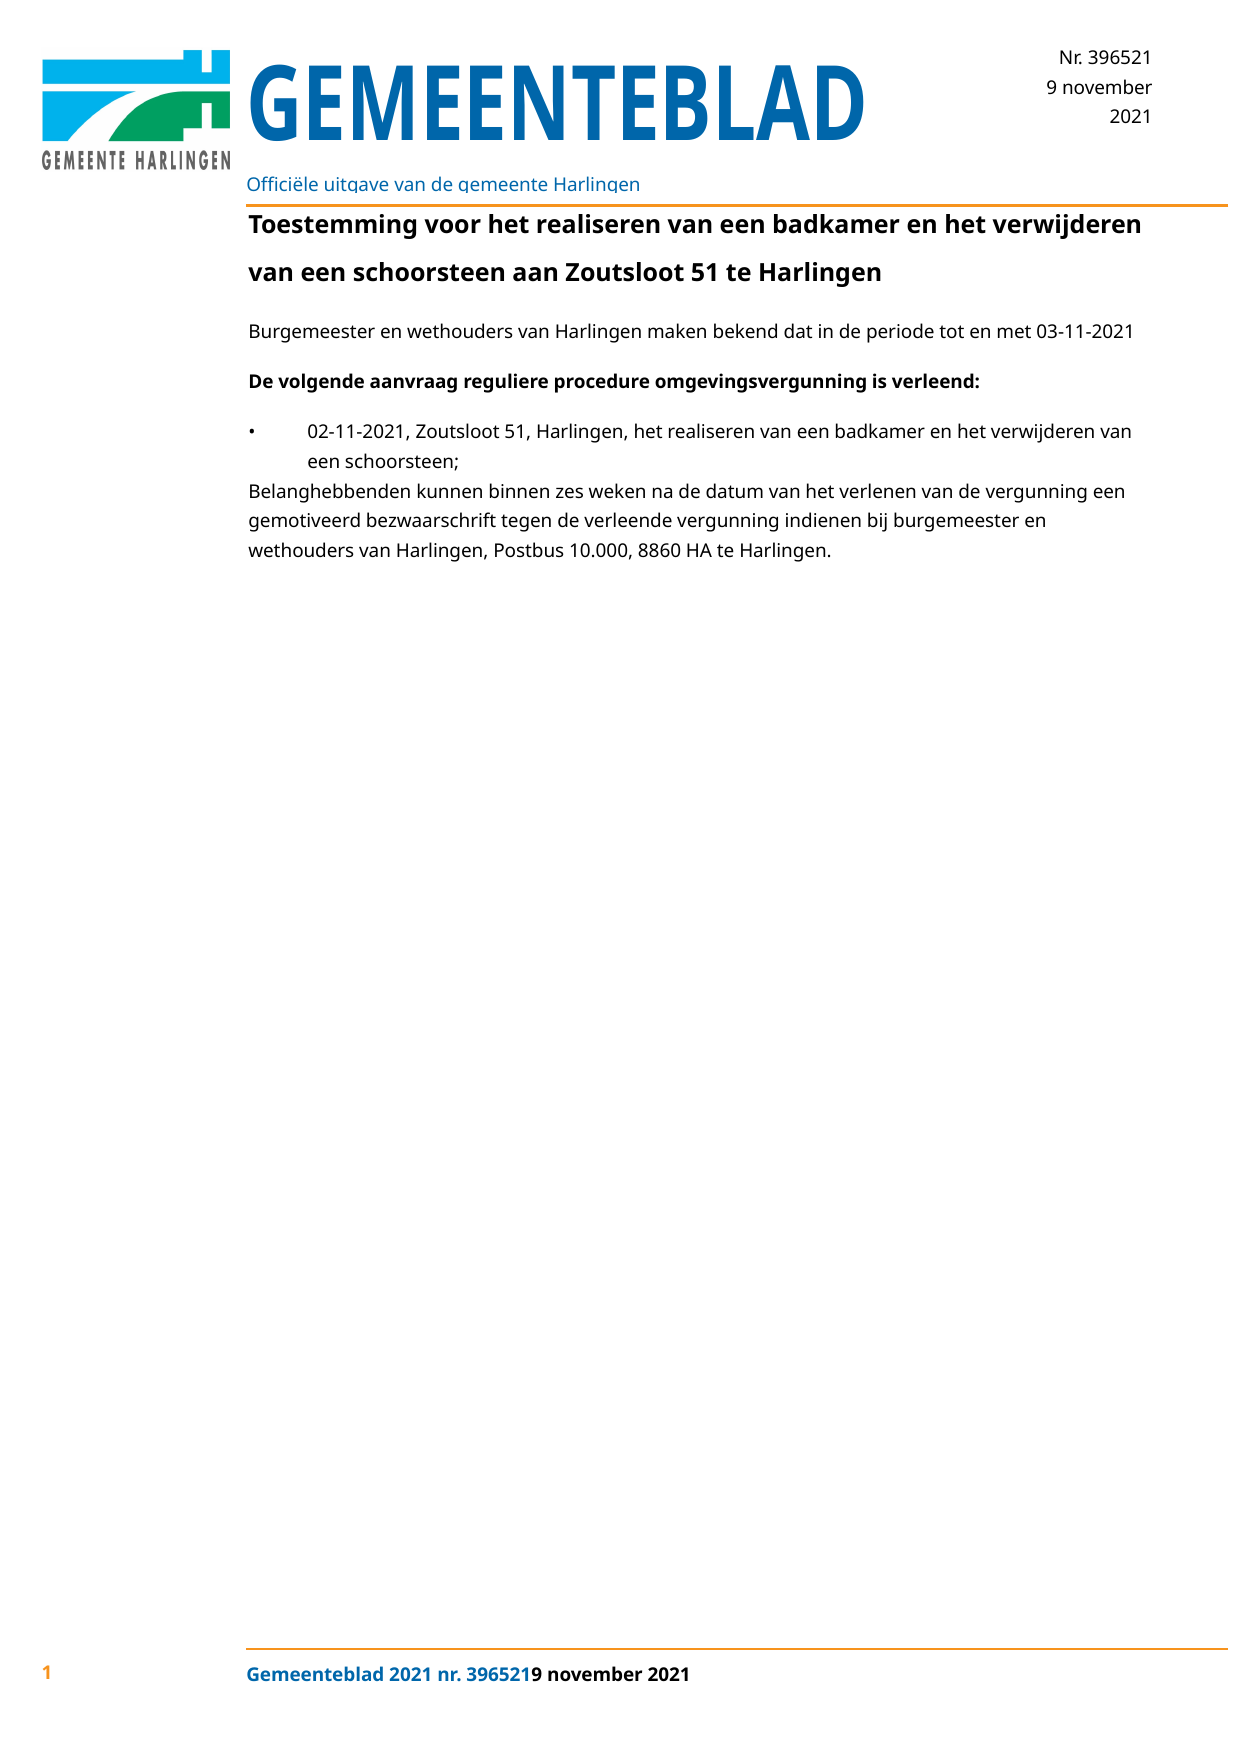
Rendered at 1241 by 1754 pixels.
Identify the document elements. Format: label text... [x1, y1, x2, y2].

text De volgende aanvraag reguliere procedure omgevingsvergunning is verleend: [248, 368, 1152, 394]
text Belanghebbenden kunnen binnen zes weken na de datum van het verlenen van de vergunning een gemotiveerd bezwaarschrift tegen de verleende vergunning indienen bij burgemeester en wethouders van Harlingen, Postbus 10.000, 8860 HA te Harlingen. [248, 478, 1152, 563]
list 02-11-2021, Zoutsloot 51, Harlingen, het realiseren van een badkamer en het verwijderen van een schoorsteen; [248, 419, 1152, 474]
text Toestemming voor het realiseren van een badkamer en het verwijderen van een schoorsteen aan Zoutsloot 51 te Harlingen [248, 207, 1152, 288]
picture [41, 47, 231, 172]
text Burgemeester en wethouders van Harlingen maken bekend dat in de periode tot en met 03-11-2021 [248, 318, 1152, 344]
